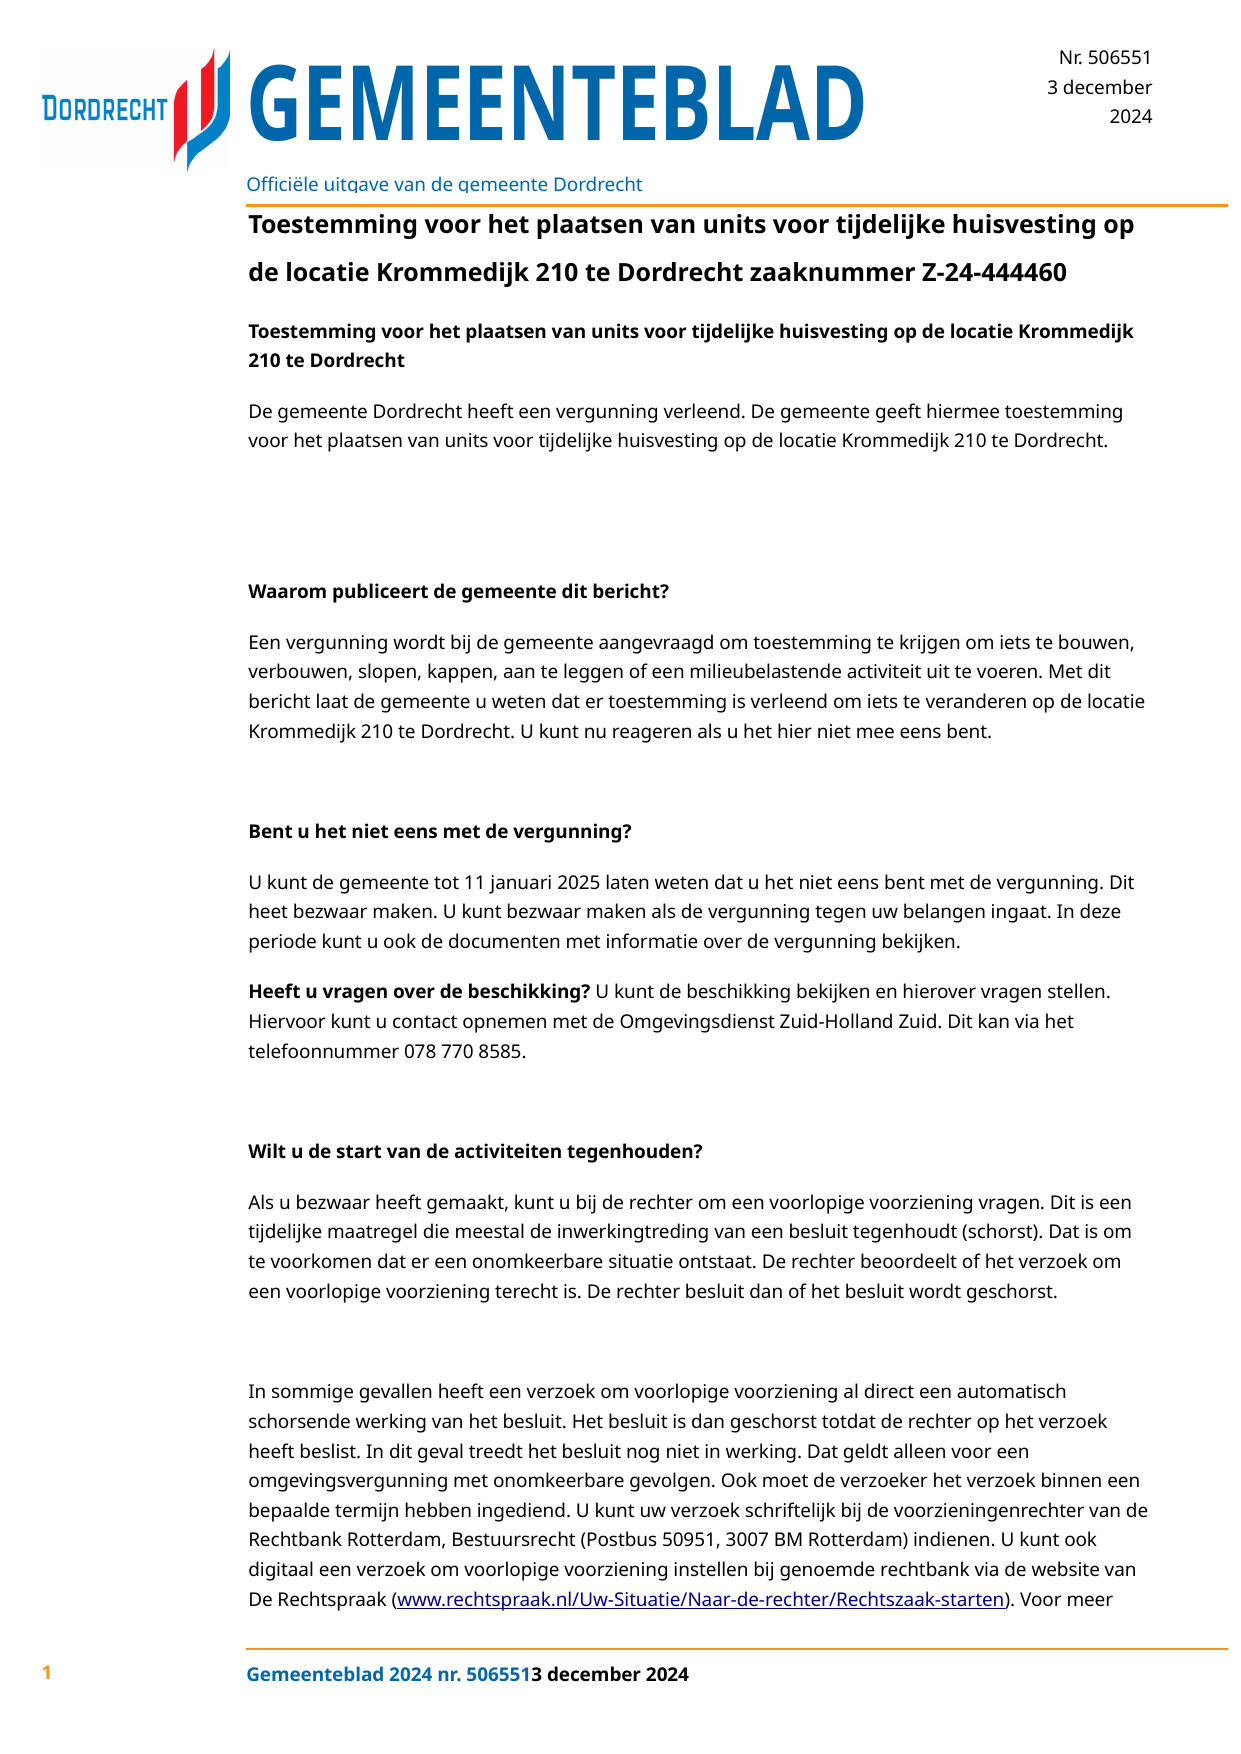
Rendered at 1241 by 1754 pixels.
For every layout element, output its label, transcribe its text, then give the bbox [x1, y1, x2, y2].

text Wilt u de start van de activiteiten tegenhouden? [248, 1139, 1152, 1164]
text De gemeente Dordrecht heeft een vergunning verleend. De gemeente geeft hiermee toestemming voor het plaatsen van units voor tijdelijke huisvesting op de locatie Krommedijk 210 te Dordrecht. [248, 398, 1152, 453]
text Bent u het niet eens met de vergunning? [248, 819, 1152, 844]
picture [41, 47, 231, 172]
text Een vergunning wordt bij de gemeente aangevraagd om toestemming te krijgen om iets te bouwen, verbouwen, slopen, kappen, aan te leggen of een milieubelastende activiteit uit te voeren. Met dit bericht laat de gemeente u weten dat er toestemming is verleend om iets te veranderen op de locatie Krommedijk 210 te Dordrecht. U kunt nu reageren als u het hier niet mee eens bent. [248, 629, 1152, 744]
text Toestemming voor het plaatsen van units voor tijdelijke huisvesting op de locatie Krommedijk 210 te Dordrecht zaaknummer Z-24-444460 [248, 207, 1152, 288]
text Toestemming voor het plaatsen van units voor tijdelijke huisvesting op de locatie Krommedijk 210 te Dordrecht [248, 318, 1152, 373]
text Heeft u vragen over de beschikking? U kunt de beschikking bekijken en hierover vragen stellen. Hiervoor kunt u contact opnemen met de Omgevingsdienst Zuid-Holland Zuid. Dit kan via het telefoonnummer 078 770 8585. [248, 979, 1152, 1064]
text Als u bezwaar heeft gemaakt, kunt u bij de rechter om een voorlopige voorziening vragen. Dit is een tijdelijke maatregel die meestal de inwerkingtreding van een besluit tegenhoudt (schorst). Dat is om te voorkomen dat er een onomkeerbare situatie ontstaat. De rechter beoordeelt of het verzoek om een voorlopige voorziening terecht is. De rechter besluit dan of het besluit wordt geschorst. [248, 1189, 1152, 1304]
text Waarom publiceert de gemeente dit bericht? [248, 579, 1152, 604]
text In sommige gevallen heeft een verzoek om voorlopige voorziening al direct een automatisch schorsende werking van het besluit. Het besluit is dan geschorst totdat de rechter op het verzoek heeft beslist. In dit geval treedt het besluit nog niet in werking. Dat geldt alleen voor een omgevingsvergunning met onomkeerbare gevolgen. Ook moet de verzoeker het verzoek binnen een bepaalde termijn hebben ingediend. U kunt uw verzoek schriftelijk bij de voorzieningenrechter van de Rechtbank Rotterdam, Bestuursrecht (Postbus 50951, 3007 BM Rotterdam) indienen. U kunt ook digitaal een verzoek om voorlopige voorziening instellen bij genoemde rechtbank via de website van De Rechtspraak (www.rechtspraak.nl/Uw-Situatie/Naar-de-rechter/Rechtszaak-starten). Voor meer [248, 1379, 1152, 1612]
text U kunt de gemeente tot 11 januari 2025 laten weten dat u het niet eens bent met de vergunning. Dit heet bezwaar maken. U kunt bezwaar maken als de vergunning tegen uw belangen ingaat. In deze periode kunt u ook de documenten met informatie over de vergunning bekijken. [248, 869, 1152, 954]
